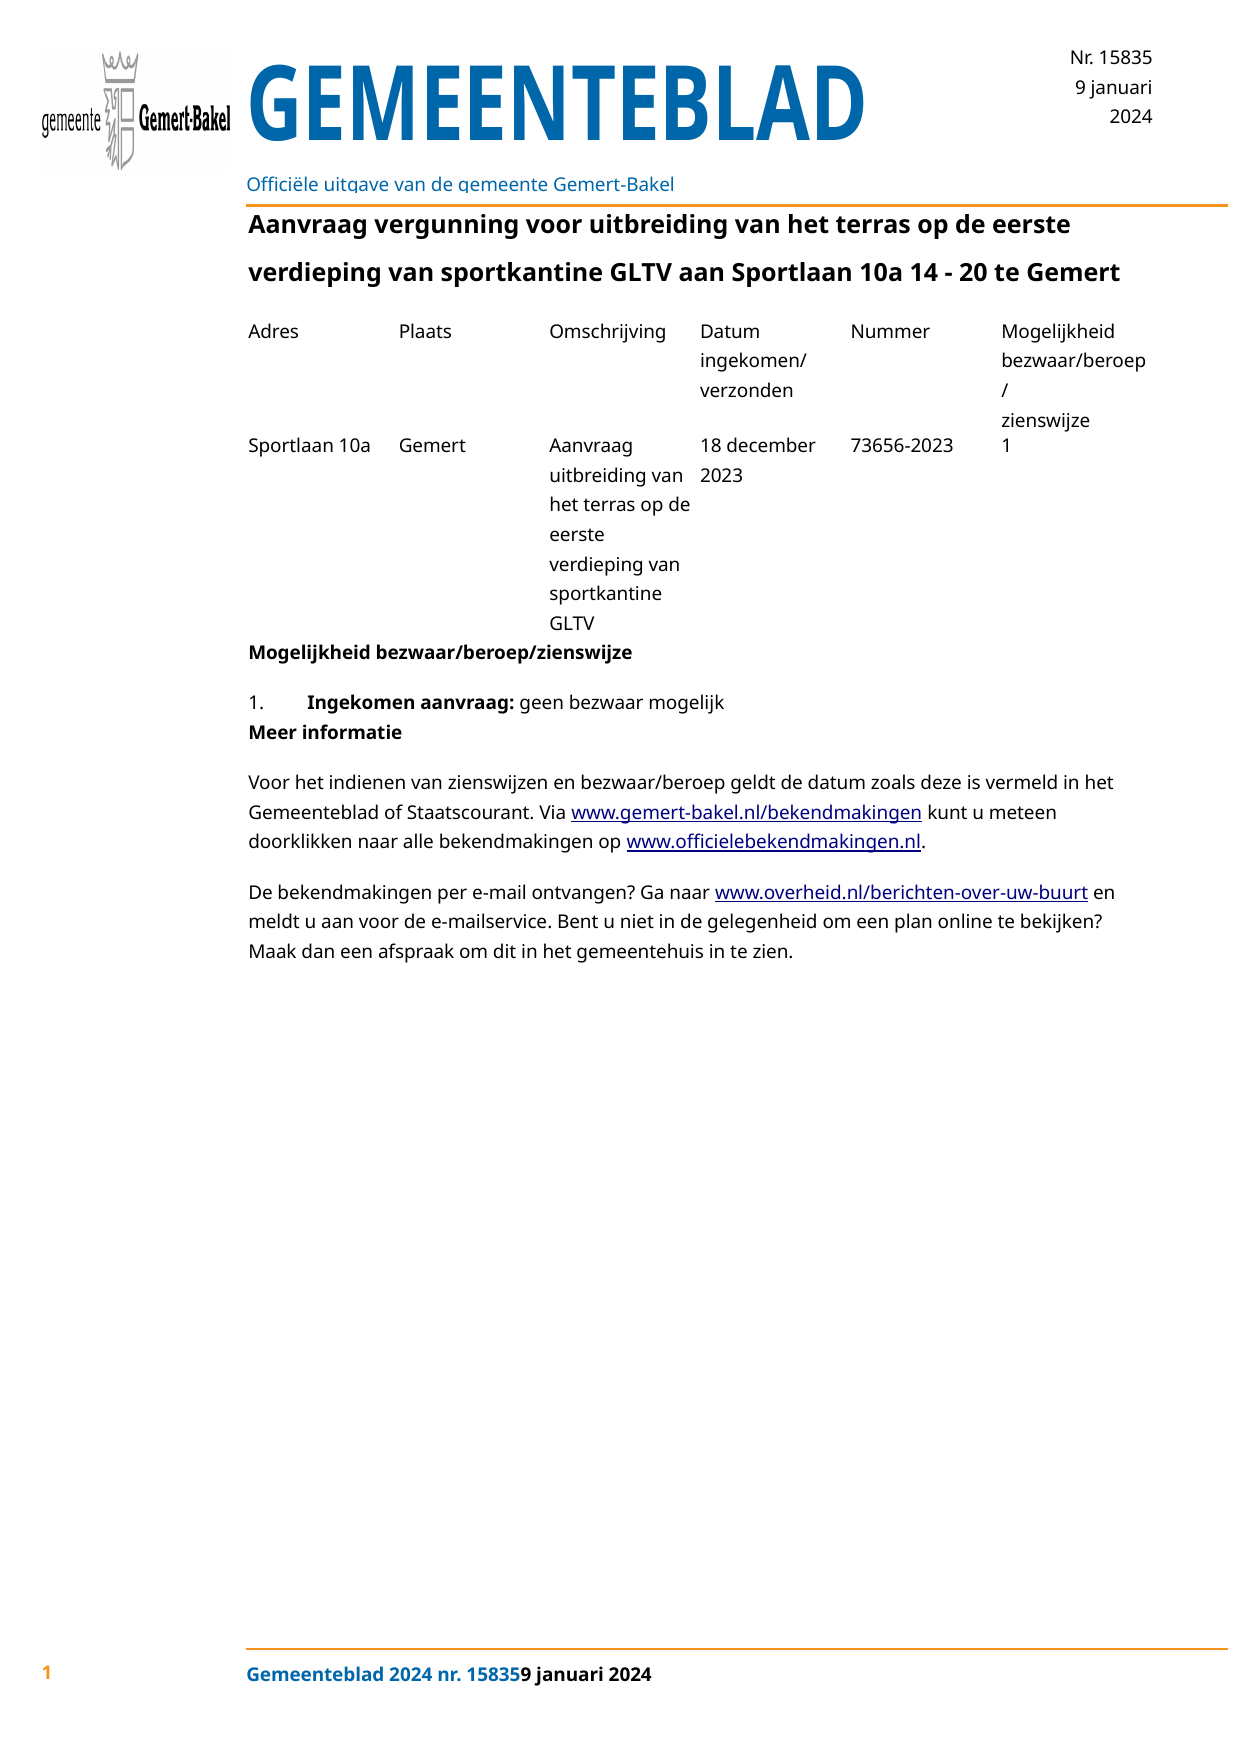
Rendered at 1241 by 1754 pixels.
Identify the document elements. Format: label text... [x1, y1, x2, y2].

table_cell Gemert [399, 433, 549, 636]
picture [41, 47, 231, 172]
table_header Plaats [399, 318, 549, 432]
table_cell Aanvraag uitbreiding van het terras op de eerste verdieping van sportkantine GLTV [549, 433, 700, 636]
text Meer informatie [248, 719, 1152, 745]
text Voor het indienen van zienswijzen en bezwaar/beroep geldt de datum zoals deze is vermeld in het Gemeenteblad of Staatscourant. Via www.gemert-bakel.nl/bekendmakingen kunt u meteen doorklikken naar alle bekendmakingen op www.officielebekendmakingen.nl. [248, 769, 1152, 854]
table_header Mogelijkheid bezwaar/beroep/ zienswijze [1001, 318, 1152, 432]
table_header Datum ingekomen/ verzonden [700, 318, 850, 432]
table_cell Sportlaan 10a [248, 433, 398, 636]
table_header Nummer [850, 318, 1001, 432]
text Aanvraag vergunning voor uitbreiding van het terras op de eerste verdieping van sportkantine GLTV aan Sportlaan 10a 14 - 20 te Gemert [248, 207, 1152, 288]
text Mogelijkheid bezwaar/beroep/zienswijze [248, 639, 1152, 665]
table_header Adres [248, 318, 398, 432]
table_header Omschrijving [549, 318, 700, 432]
table_cell 1 [1001, 433, 1152, 636]
table_cell 18 december 2023 [700, 433, 850, 636]
list Ingekomen aanvraag: geen bezwaar mogelijk [248, 689, 1152, 715]
table_cell 73656-2023 [850, 433, 1001, 636]
text De bekendmakingen per e-mail ontvangen? Ga naar www.overheid.nl/berichten-over-uw-buurt en meldt u aan voor de e-mailservice. Bent u niet in de gelegenheid om een plan online te bekijken? Maak dan een afspraak om dit in het gemeentehuis in te zien. [248, 879, 1152, 964]
